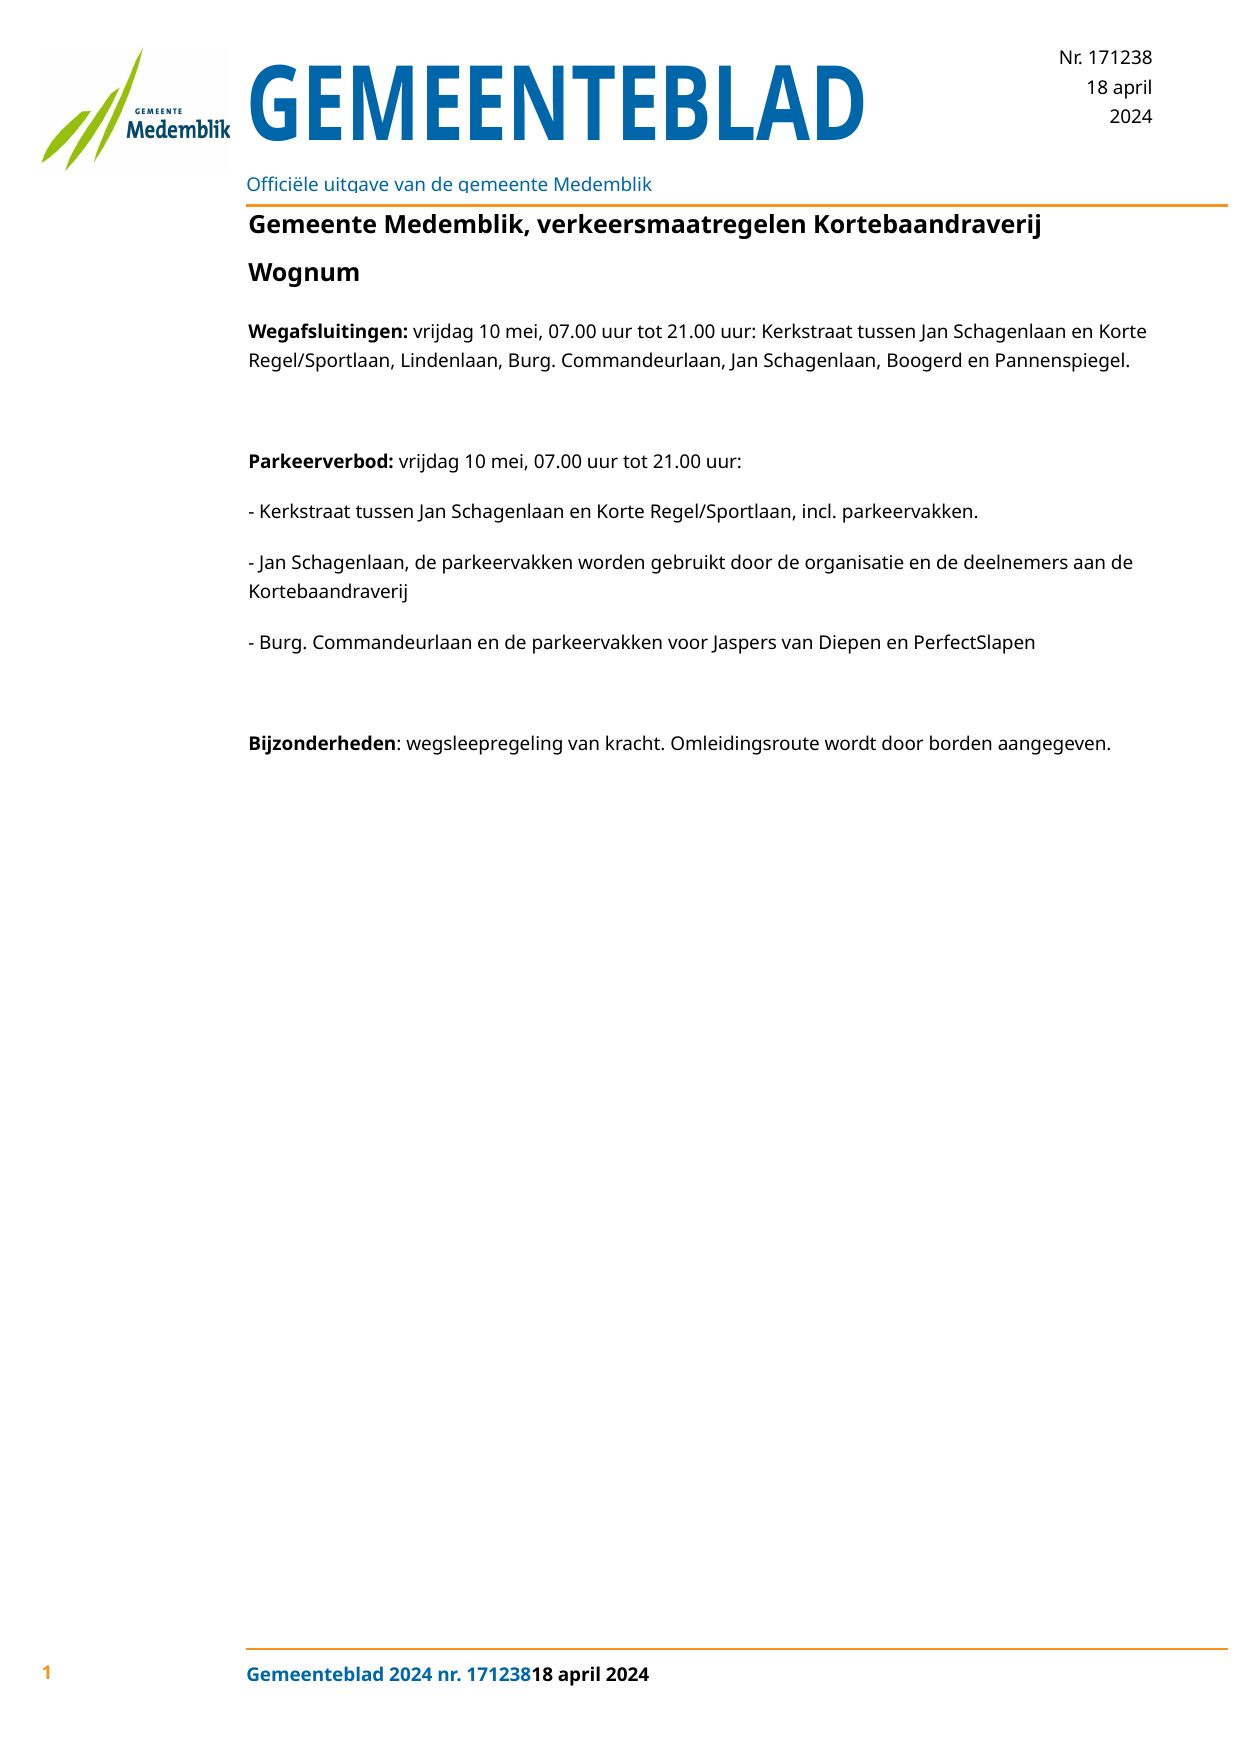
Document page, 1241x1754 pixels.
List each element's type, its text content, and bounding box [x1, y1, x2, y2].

text Gemeente Medemblik, verkeersmaatregelen Kortebaandraverij Wognum [248, 207, 1152, 288]
text Wegafsluitingen: vrijdag 10 mei, 07.00 uur tot 21.00 uur: Kerkstraat tussen Jan Schagenlaan en Korte Regel/Sportlaan, Lindenlaan, Burg. Commandeurlaan, Jan Schagenlaan, Boogerd en Pannenspiegel. [248, 318, 1152, 373]
text Bijzonderheden: wegsleepregeling van kracht. Omleidingsroute wordt door borden aangegeven. [248, 730, 1152, 756]
text - Kerkstraat tussen Jan Schagenlaan en Korte Regel/Sportlaan, incl. parkeervakken. [248, 499, 1152, 524]
text Parkeerverbod: vrijdag 10 mei, 07.00 uur tot 21.00 uur: [248, 448, 1152, 474]
text - Burg. Commandeurlaan en de parkeervakken voor Jaspers van Diepen en PerfectSlapen [248, 629, 1152, 655]
text - Jan Schagenlaan, de parkeervakken worden gebruikt door de organisatie en de deelnemers aan de Kortebaandraverij [248, 549, 1152, 604]
picture [41, 47, 231, 172]
